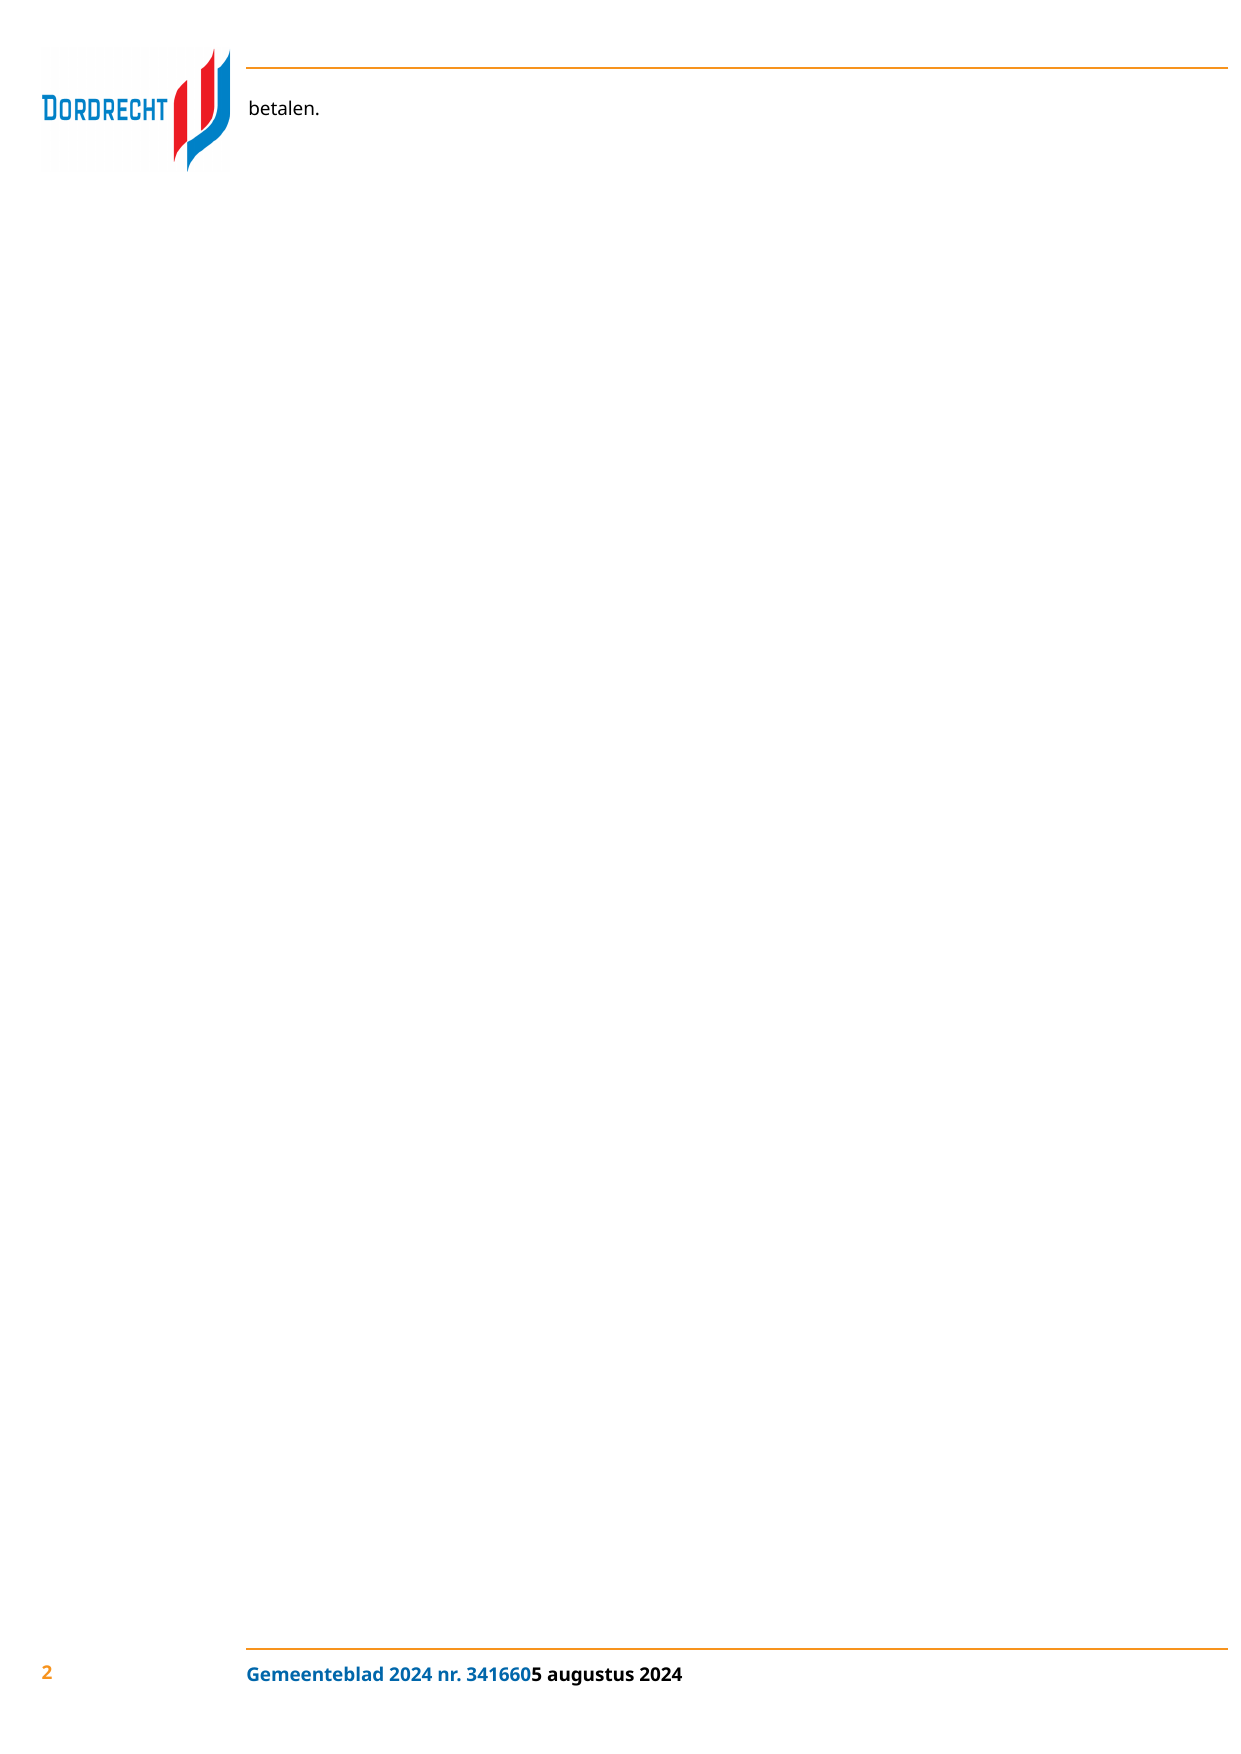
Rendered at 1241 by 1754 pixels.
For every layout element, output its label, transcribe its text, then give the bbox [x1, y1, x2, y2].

picture [41, 47, 231, 172]
text betalen. [248, 95, 1152, 121]
